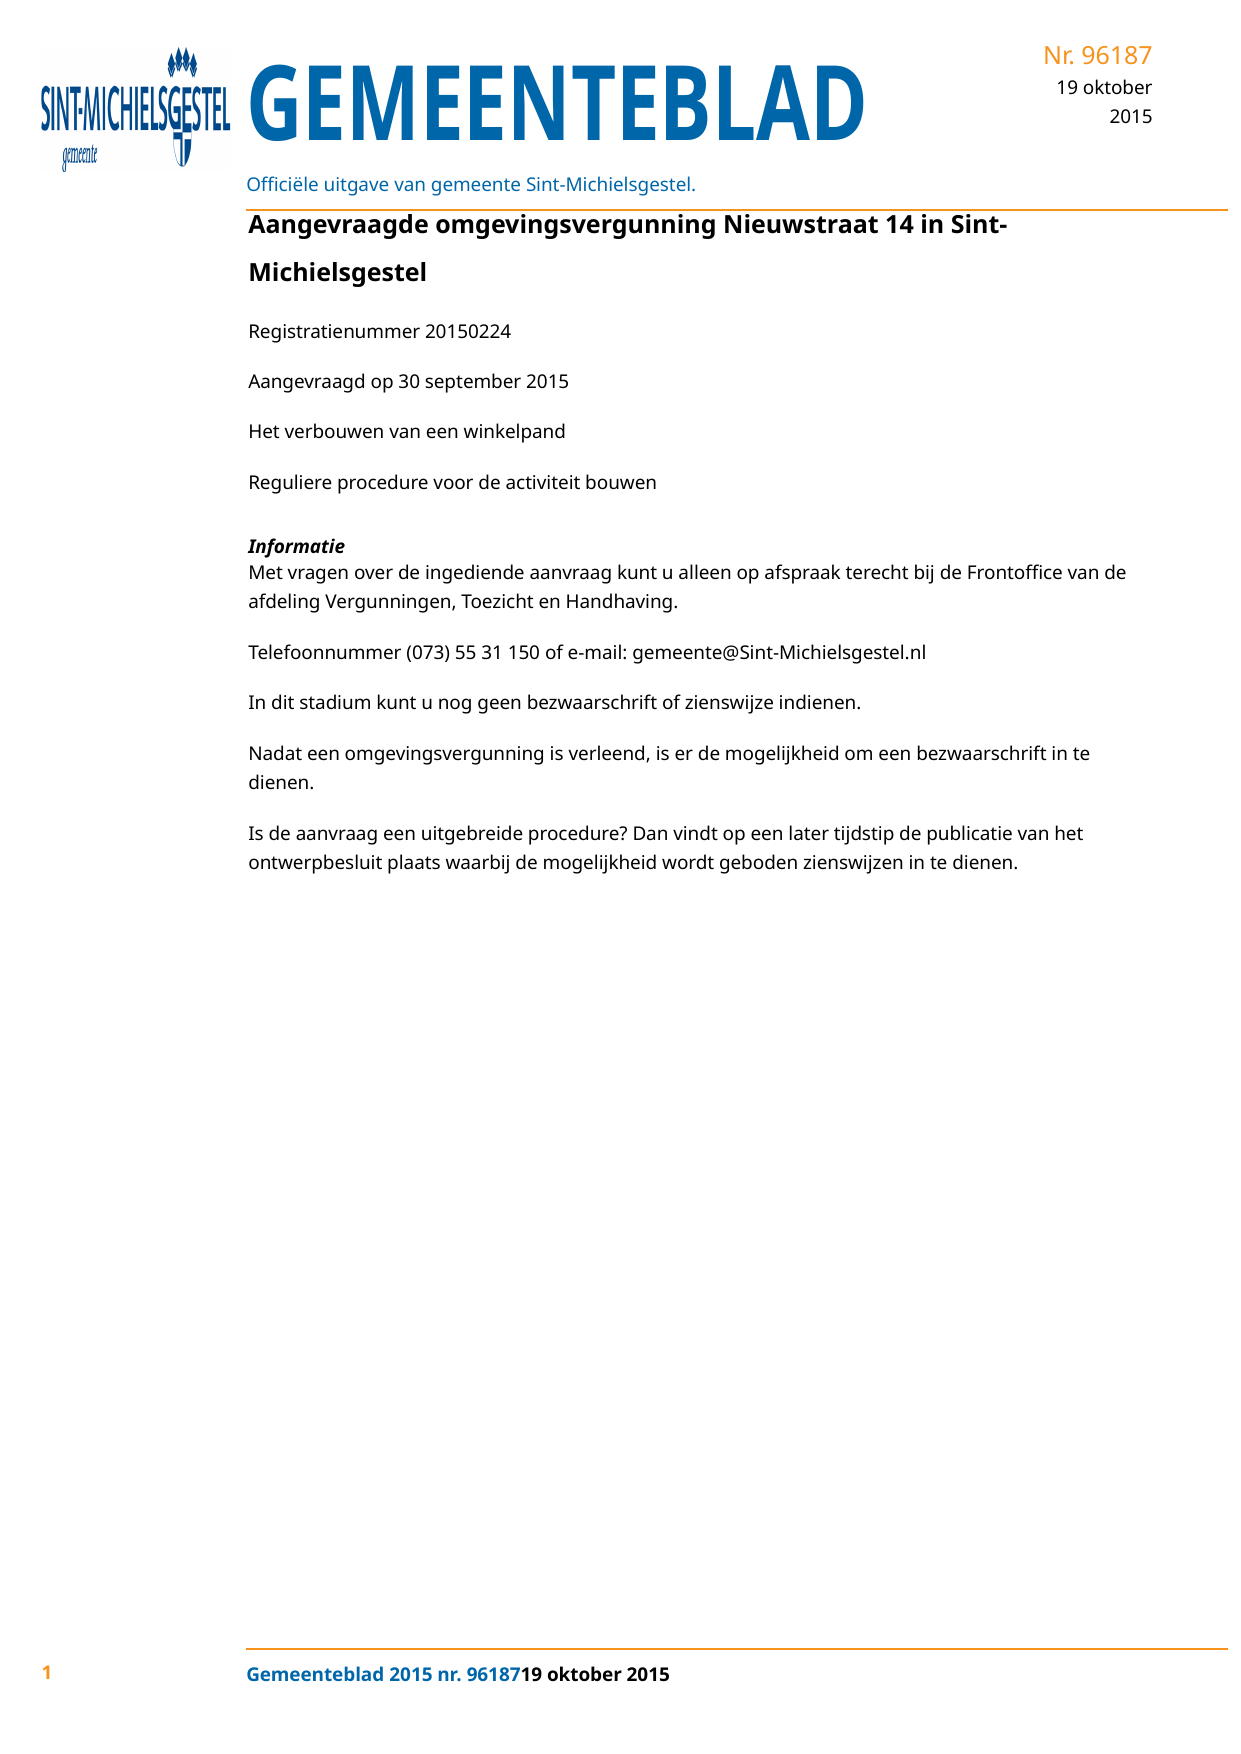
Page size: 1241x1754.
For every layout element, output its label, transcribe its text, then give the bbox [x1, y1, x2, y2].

text Reguliere procedure voor de activiteit bouwen [248, 469, 1152, 495]
text Aangevraagd op 30 september 2015 [248, 368, 1152, 394]
text Is de aanvraag een uitgebreide procedure? Dan vindt op een later tijdstip de publicatie van het ontwerpbesluit plaats waarbij de mogelijkheid wordt geboden zienswijzen in te dienen. [248, 820, 1152, 875]
text Informatie [248, 533, 1152, 559]
text Nadat een omgevingsvergunning is verleend, is er de mogelijkheid om een bezwaarschrift in te dienen. [248, 740, 1152, 795]
text Aangevraagde omgevingsvergunning Nieuwstraat 14 in Sint-Michielsgestel [248, 211, 1152, 288]
text Het verbouwen van een winkelpand [248, 419, 1152, 444]
text In dit stadium kunt u nog geen bezwaarschrift of zienswijze indienen. [248, 689, 1152, 715]
text Met vragen over de ingediende aanvraag kunt u alleen op afspraak terecht bij de Frontoffice van de afdeling Vergunningen, Toezicht en Handhaving. [248, 559, 1152, 614]
text Telefoonnummer (073) 55 31 150 of e-mail: gemeente@Sint-Michielsgestel.nl [248, 639, 1152, 664]
text Registratienummer 20150224 [248, 318, 1152, 344]
picture [41, 47, 231, 172]
